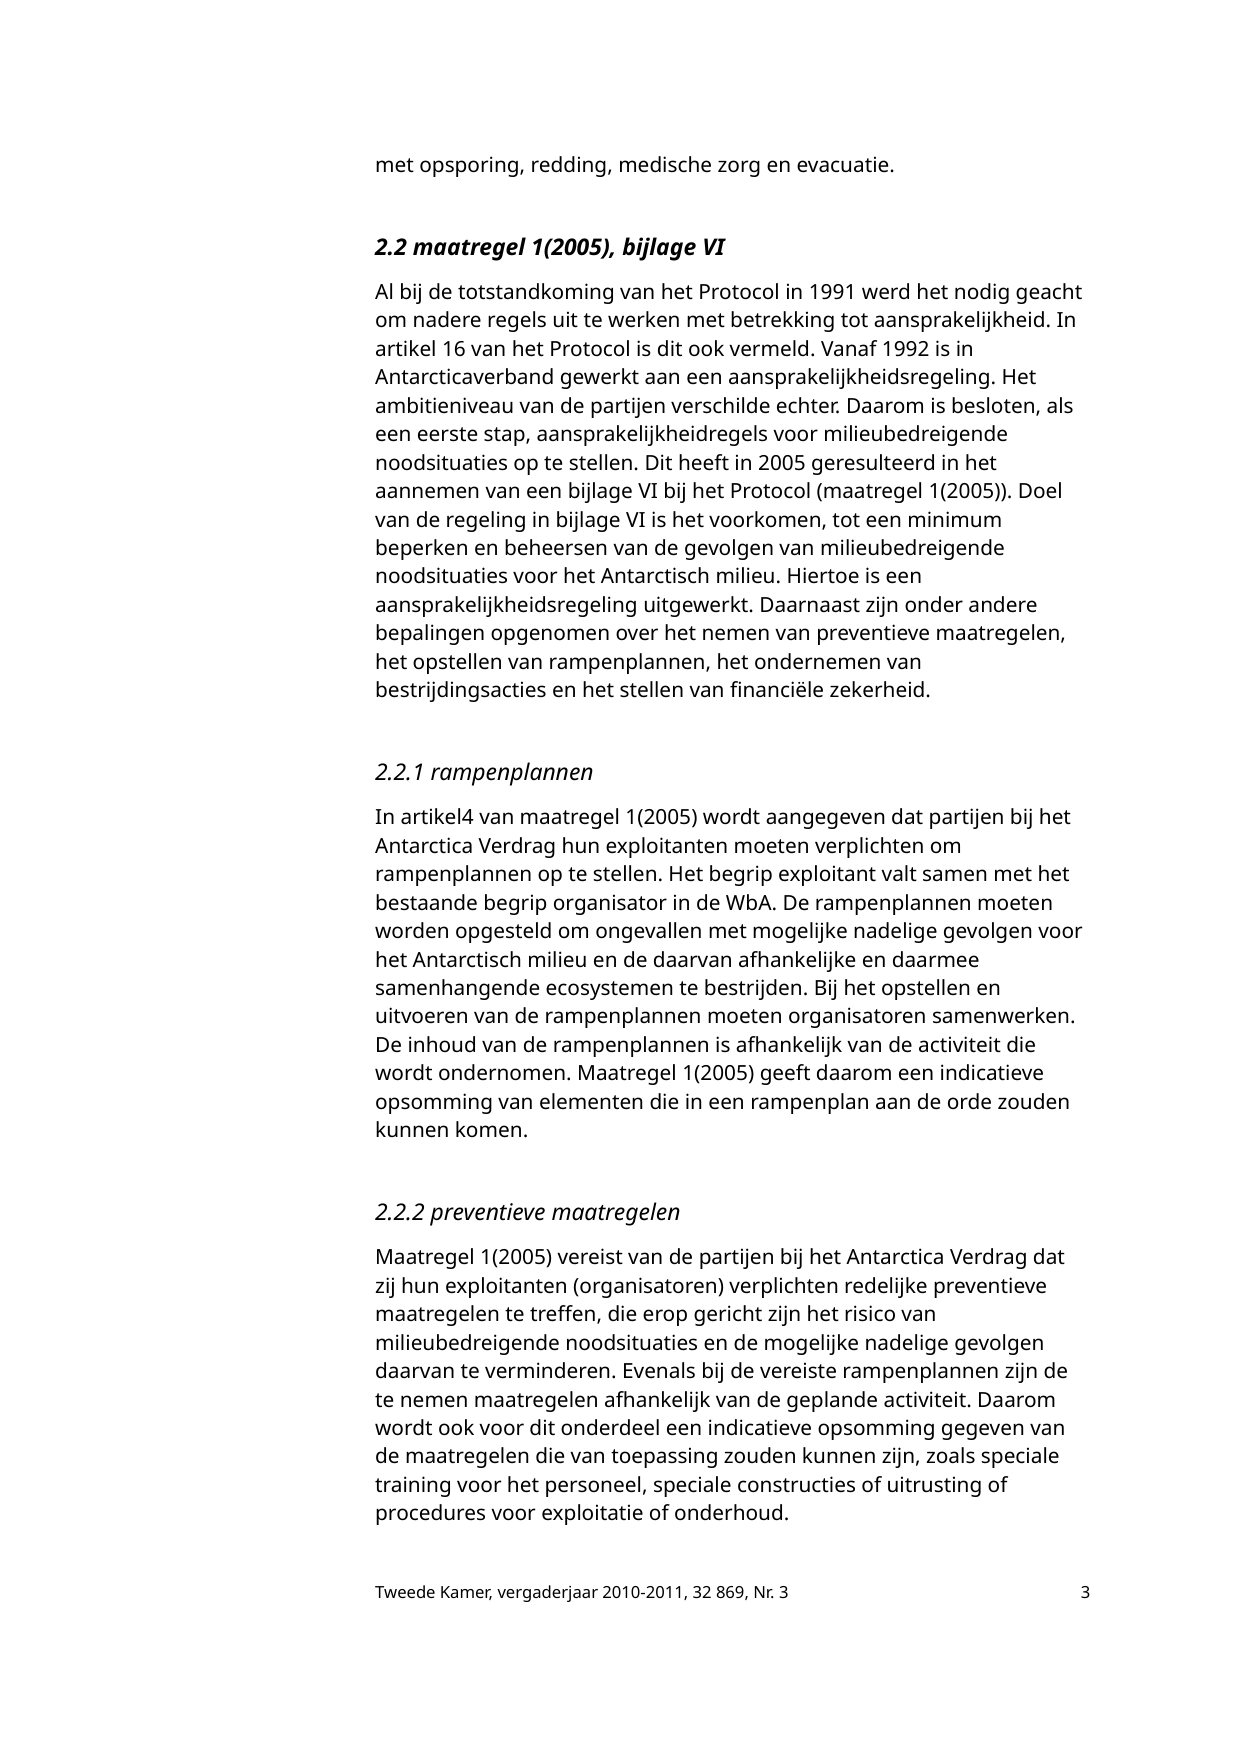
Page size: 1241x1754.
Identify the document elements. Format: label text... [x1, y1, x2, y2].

text met opsporing, redding, medische zorg en evacuatie. [375, 150, 1090, 178]
text In artikel4 van maatregel 1(2005) wordt aangegeven dat partijen bij het Antarctica Verdrag hun exploitanten moeten verplichten om rampenplannen op te stellen. Het begrip exploitant valt samen met het bestaande begrip organisator in de WbA. De rampenplannen moeten worden opgesteld om ongevallen met mogelijke nadelige gevolgen voor het Antarctisch milieu en de daarvan afhankelijke en daarmee samenhangende ecosystemen te bestrijden. Bij het opstellen en uitvoeren van de rampenplannen moeten organisatoren samenwerken. De inhoud van de rampenplannen is afhankelijk van de activiteit die wordt ondernomen. Maatregel 1(2005) geeft daarom een indicatieve opsomming van elementen die in een rampenplan aan de orde zouden kunnen komen. [375, 802, 1090, 1144]
subtitle 2.2.2 preventieve maatregelen [375, 1196, 1090, 1227]
text Al bij de totstandkoming van het Protocol in 1991 werd het nodig geacht om nadere regels uit te werken met betrekking tot aansprakelijkheid. In artikel 16 van het Protocol is dit ook vermeld. Vanaf 1992 is in Antarcticaverband gewerkt aan een aansprakelijkheidsregeling. Het ambitieniveau van de partijen verschilde echter. Daarom is besloten, als een eerste stap, aansprakelijkheidregels voor milieubedreigende noodsituaties op te stellen. Dit heeft in 2005 geresulteerd in het aannemen van een bijlage VI bij het Protocol (maatregel 1(2005)). Doel van de regeling in bijlage VI is het voorkomen, tot een minimum beperken en beheersen van de gevolgen van milieubedreigende noodsituaties voor het Antarctisch milieu. Hiertoe is een aansprakelijkheidsregeling uitgewerkt. Daarnaast zijn onder andere bepalingen opgenomen over het nemen van preventieve maatregelen, het opstellen van rampenplannen, het ondernemen van bestrijdingsacties en het stellen van financiële zekerheid. [375, 277, 1090, 704]
subtitle 2.2 maatregel 1(2005), bijlage VI [375, 231, 1090, 262]
text Maatregel 1(2005) vereist van de partijen bij het Antarctica Verdrag dat zij hun exploitanten (organisatoren) verplichten redelijke preventieve maatregelen te treffen, die erop gericht zijn het risico van milieubedreigende noodsituaties en de mogelijke nadelige gevolgen daarvan te verminderen. Evenals bij de vereiste rampenplannen zijn de te nemen maatregelen afhankelijk van de geplande activiteit. Daarom wordt ook voor dit onderdeel een indicatieve opsomming gegeven van de maatregelen die van toepassing zouden kunnen zijn, zoals speciale training voor het personeel, speciale constructies of uitrusting of procedures voor exploitatie of onderhoud. [375, 1242, 1090, 1527]
subtitle 2.2.1 rampenplannen [375, 756, 1090, 787]
